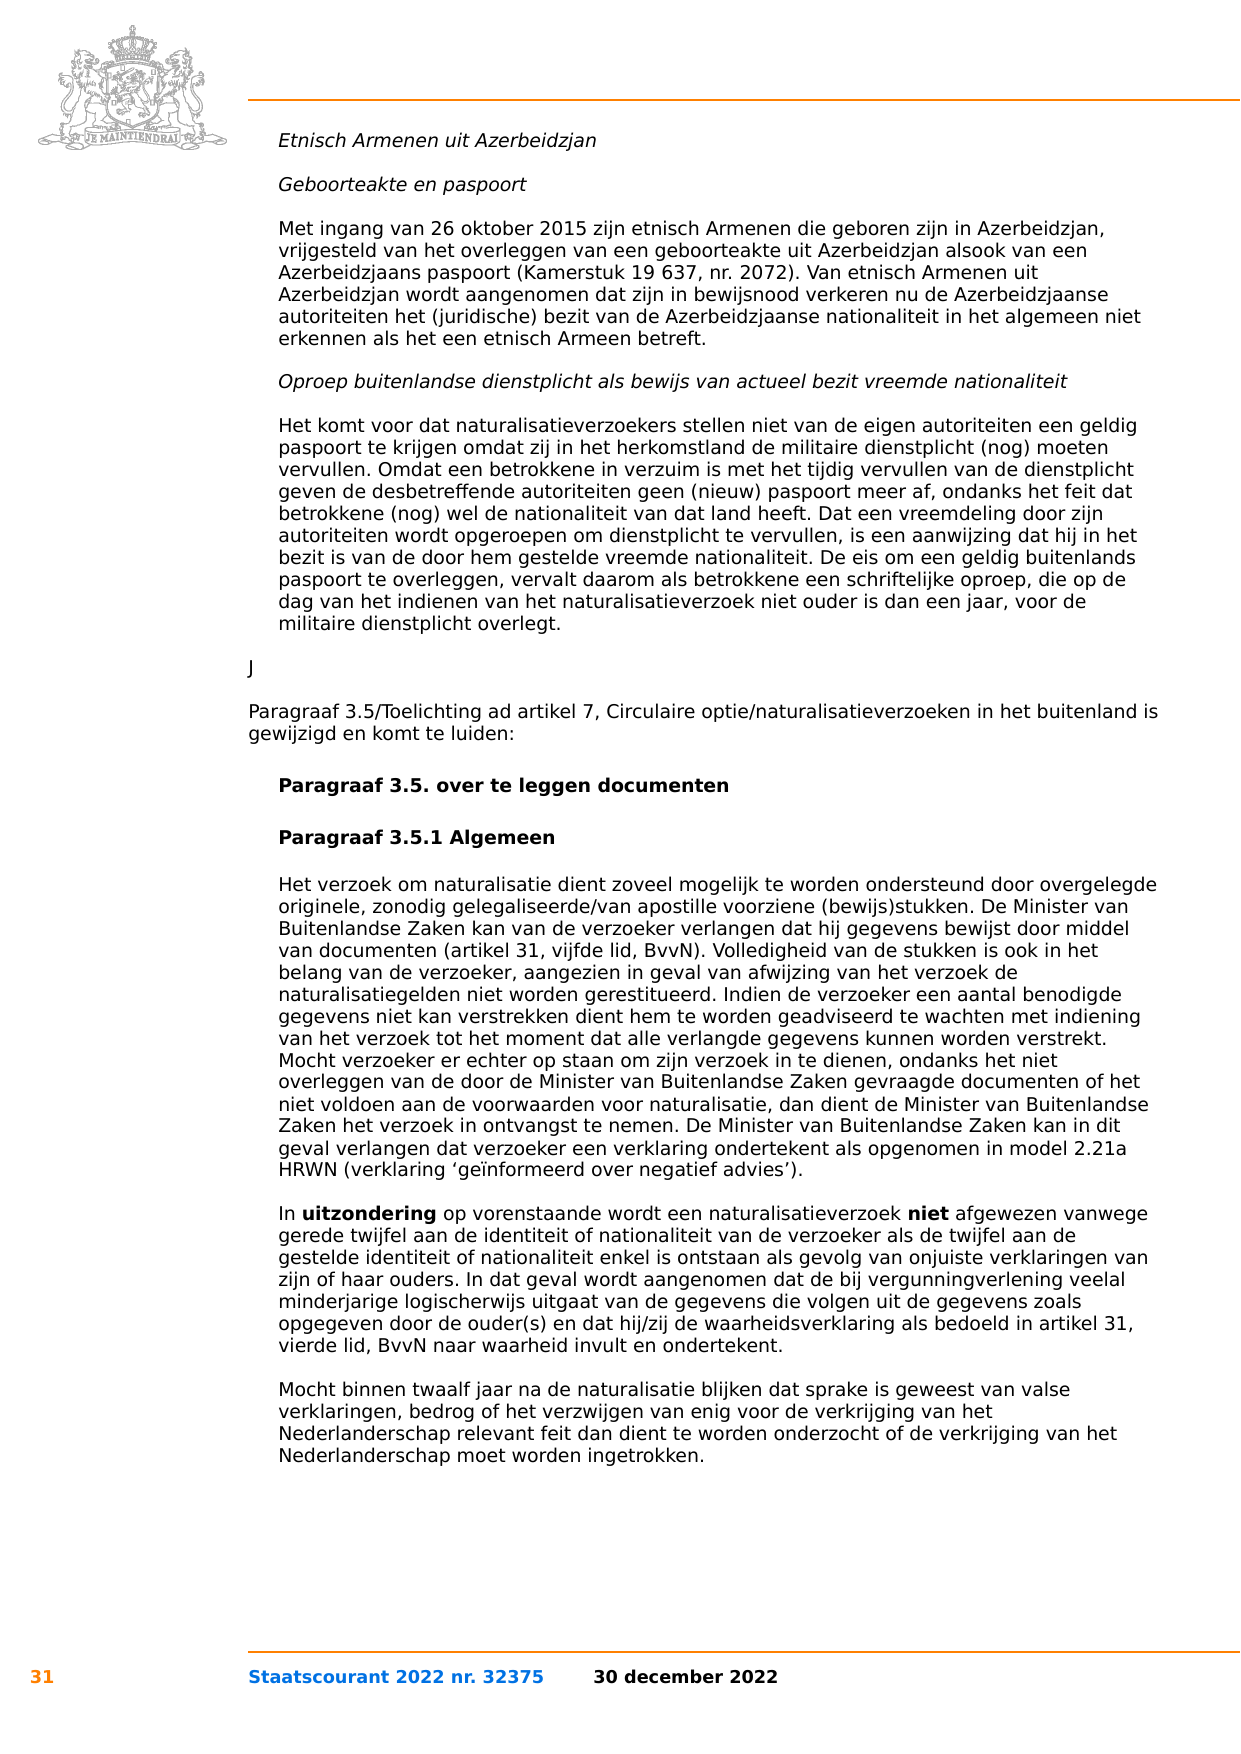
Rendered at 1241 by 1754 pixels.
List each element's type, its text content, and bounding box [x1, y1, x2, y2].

subtitle Paragraaf 3.5. over te leggen documenten [278, 775, 1163, 797]
subtitle Geboorteakte en paspoort [278, 174, 1163, 196]
text J [248, 657, 1163, 679]
text Het komt voor dat naturalisatieverzoekers stellen niet van de eigen autoriteiten een geldig paspoort te krijgen omdat zij in het herkomstland de militaire dienstplicht (nog) moeten vervullen. Omdat een betrokkene in verzuim is met het tijdig vervullen van de dienstplicht geven de desbetreffende autoriteiten geen (nieuw) paspoort meer af, ondanks het feit dat betrokkene (nog) wel de nationaliteit van dat land heeft. Dat een vreemdeling door zijn autoriteiten wordt opgeroepen om dienstplicht te vervullen, is een aanwijzing dat hij in het bezit is van de door hem gestelde vreemde nationaliteit. De eis om een geldig buitenlands paspoort te overleggen, vervalt daarom als betrokkene een schriftelijke oproep, die op de dag van het indienen van het naturalisatieverzoek niet ouder is dan een jaar, voor de militaire dienstplicht overlegt. [278, 415, 1163, 635]
text Met ingang van 26 oktober 2015 zijn etnisch Armenen die geboren zijn in Azerbeidzjan, vrijgesteld van het overleggen van een geboorteakte uit Azerbeidzjan alsook van een Azerbeidzjaans paspoort (Kamerstuk 19 637, nr. 2072). Van etnisch Armenen uit Azerbeidzjan wordt aangenomen dat zijn in bewijsnood verkeren nu de Azerbeidzjaanse autoriteiten het (juridische) bezit van de Azerbeidzjaanse nationaliteit in het algemeen niet erkennen als het een etnisch Armeen betreft. [278, 218, 1163, 349]
text Paragraaf 3.5/Toelichting ad artikel 7, Circulaire optie/naturalisatieverzoeken in het buitenland is gewijzigd en komt te luiden: [248, 701, 1163, 745]
text In uitzondering op vorenstaande wordt een naturalisatieverzoek niet afgewezen vanwege gerede twijfel aan de identiteit of nationaliteit van de verzoeker als de twijfel aan de gestelde identiteit of nationaliteit enkel is ontstaan als gevolg van onjuiste verklaringen van zijn of haar ouders. In dat geval wordt aangenomen dat de bij vergunningverlening veelal minderjarige logischerwijs uitgaat van de gegevens die volgen uit de gegevens zoals opgegeven door de ouder(s) en dat hij/zij de waarheidsverklaring als bedoeld in artikel 31, vierde lid, BvvN naar waarheid invult en ondertekent. [278, 1203, 1163, 1357]
text Het verzoek om naturalisatie dient zoveel mogelijk te worden ondersteund door overgelegde originele, zonodig gelegaliseerde/van apostille voorziene (bewijs)stukken. De Minister van Buitenlandse Zaken kan van de verzoeker verlangen dat hij gegevens bewijst door middel van documenten (artikel 31, vijfde lid, BvvN). Volledigheid van de stukken is ook in het belang van de verzoeker, aangezien in geval van afwijzing van het verzoek de naturalisatiegelden niet worden gerestitueerd. Indien de verzoeker een aantal benodigde gegevens niet kan verstrekken dient hem te worden geadviseerd te wachten met indiening van het verzoek tot het moment dat alle verlangde gegevens kunnen worden verstrekt. Mocht verzoeker er echter op staan om zijn verzoek in te dienen, ondanks het niet overleggen van de door de Minister van Buitenlandse Zaken gevraagde documenten of het niet voldoen aan de voorwaarden voor naturalisatie, dan dient de Minister van Buitenlandse Zaken het verzoek in ontvangst te nemen. De Minister van Buitenlandse Zaken kan in dit geval verlangen dat verzoeker een verklaring ondertekent als opgenomen in model 2.21a HRWN (verklaring ‘geïnformeerd over negatief advies’). [278, 874, 1163, 1181]
subtitle Oproep buitenlandse dienstplicht als bewijs van actueel bezit vreemde nationaliteit [278, 371, 1163, 393]
subtitle Paragraaf 3.5.1 Algemeen [278, 827, 1163, 849]
subtitle Etnisch Armenen uit Azerbeidzjan [278, 130, 1163, 152]
text Mocht binnen twaalf jaar na de naturalisatie blijken dat sprake is geweest van valse verklaringen, bedrog of het verzwijgen van enig voor de verkrijging van het Nederlanderschap relevant feit dan dient te worden onderzocht of de verkrijging van het Nederlanderschap moet worden ingetrokken. [278, 1379, 1163, 1467]
picture [38, 25, 227, 150]
